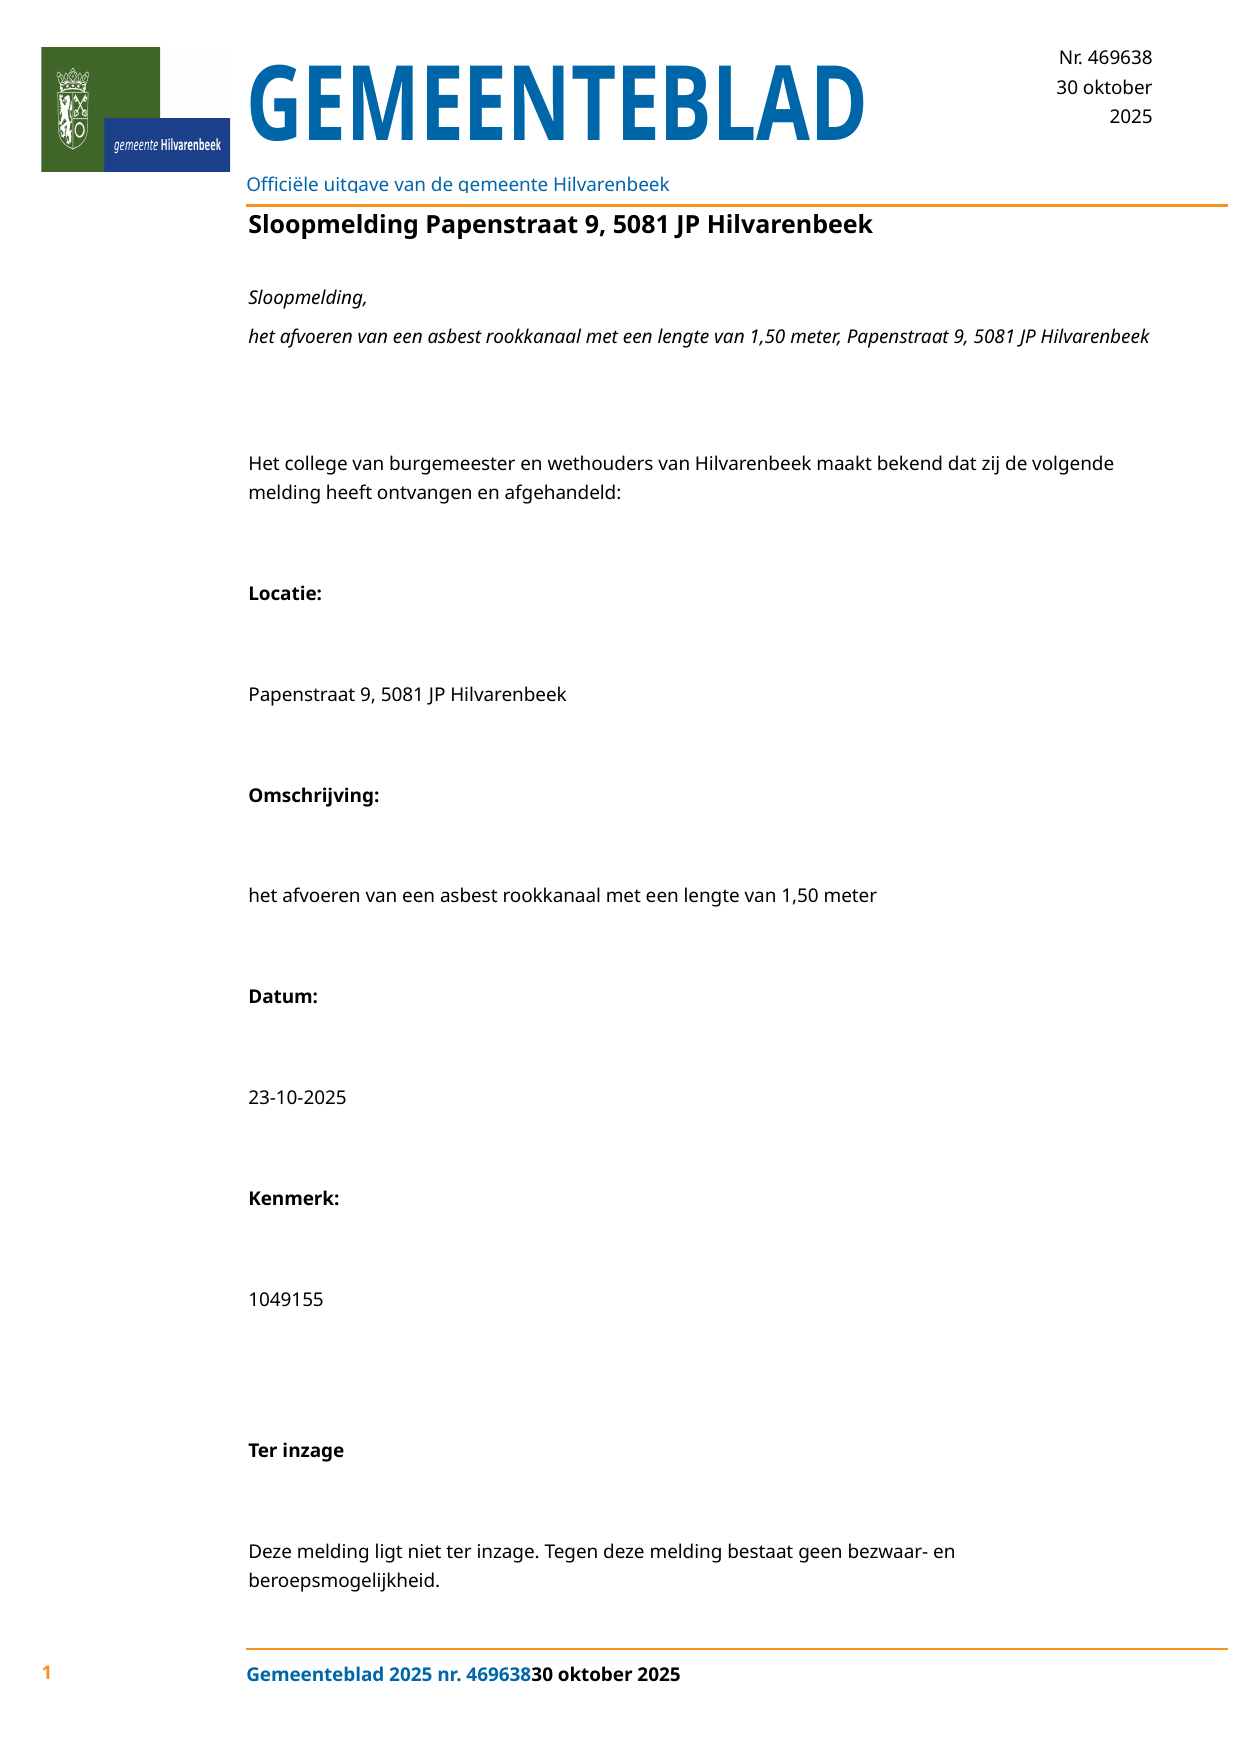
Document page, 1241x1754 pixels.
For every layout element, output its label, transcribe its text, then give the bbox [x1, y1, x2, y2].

text het afvoeren van een asbest rookkanaal met een lengte van 1,50 meter, Papenstraat 9, 5081 JP Hilvarenbeek [248, 323, 1152, 349]
text Ter inzage [248, 1437, 1152, 1463]
text Sloopmelding Papenstraat 9, 5081 JP Hilvarenbeek [248, 207, 1152, 241]
text Het college van burgemeester en wethouders van Hilvarenbeek maakt bekend dat zij de volgende melding heeft ontvangen en afgehandeld: [248, 450, 1152, 505]
text 23-10-2025 [248, 1084, 1152, 1110]
text Deze melding ligt niet ter inzage. Tegen deze melding bestaat geen bezwaar- en beroepsmogelijkheid. [248, 1538, 1152, 1593]
text Locatie: [248, 580, 1152, 606]
text het afvoeren van een asbest rookkanaal met een lengte van 1,50 meter [248, 883, 1152, 908]
text Papenstraat 9, 5081 JP Hilvarenbeek [248, 681, 1152, 707]
text 1049155 [248, 1286, 1152, 1312]
text Sloopmelding, [248, 284, 1152, 309]
text Kenmerk: [248, 1185, 1152, 1211]
text Datum: [248, 983, 1152, 1009]
picture [41, 47, 231, 172]
text Omschrijving: [248, 782, 1152, 807]
